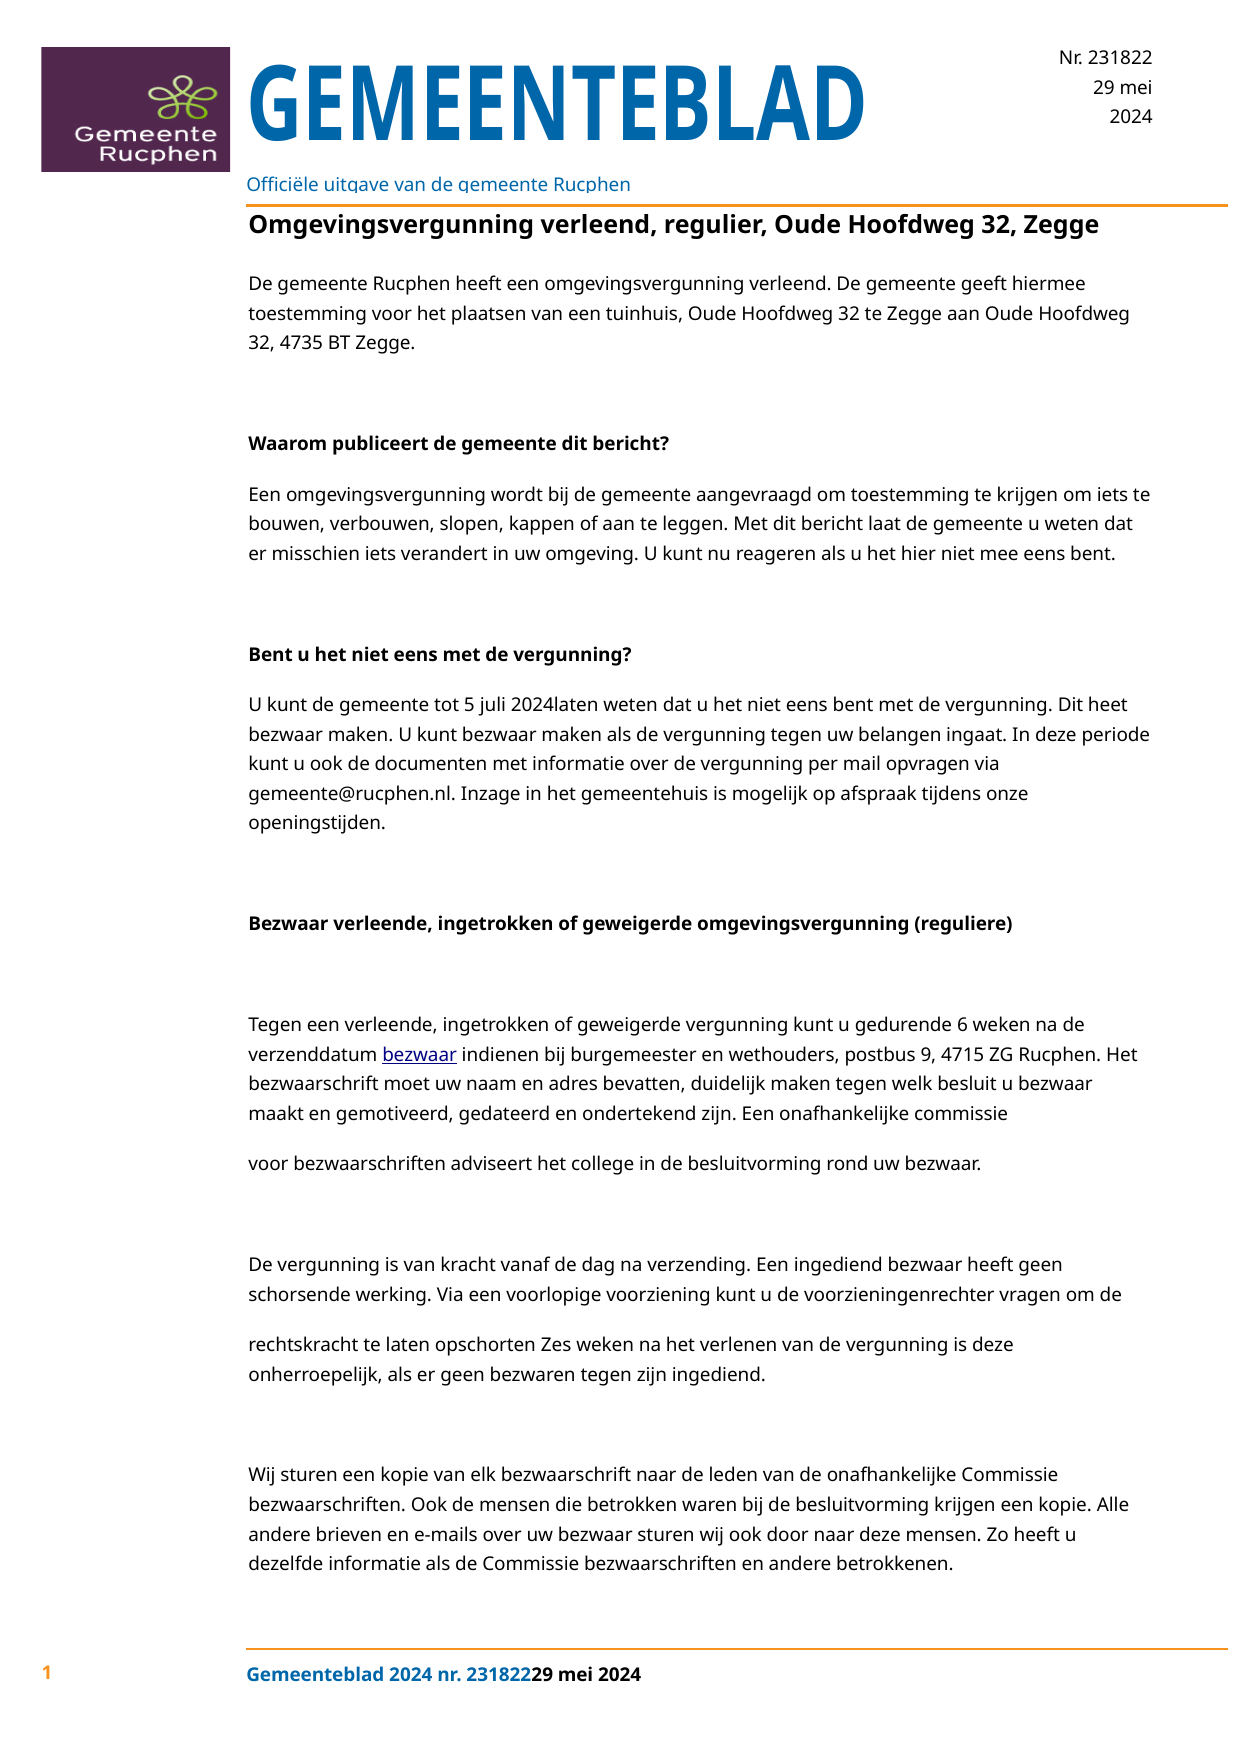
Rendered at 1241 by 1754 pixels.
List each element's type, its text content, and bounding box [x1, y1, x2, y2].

text De vergunning is van kracht vanaf de dag na verzending. Een ingediend bezwaar heeft geen schorsende werking. Via een voorlopige voorziening kunt u de voorzieningenrechter vragen om de [248, 1251, 1152, 1306]
text voor bezwaarschriften adviseert het college in de besluitvorming rond uw bezwaar. [248, 1150, 1152, 1176]
text Omgevingsvergunning verleend, regulier, Oude Hoofdweg 32, Zegge [248, 207, 1152, 241]
text De gemeente Rucphen heeft een omgevingsvergunning verleend. De gemeente geeft hiermee toestemming voor het plaatsen van een tuinhuis, Oude Hoofdweg 32 te Zegge aan Oude Hoofdweg 32, 4735 BT Zegge. [248, 270, 1152, 355]
text Bezwaar verleende, ingetrokken of geweigerde omgevingsvergunning (reguliere) [248, 910, 1152, 936]
text Waarom publiceert de gemeente dit bericht? [248, 430, 1152, 456]
picture [41, 47, 231, 172]
text Bent u het niet eens met de vergunning? [248, 641, 1152, 666]
text rechtskracht te laten opschorten Zes weken na het verlenen van de vergunning is deze onherroepelijk, als er geen bezwaren tegen zijn ingediend. [248, 1331, 1152, 1386]
text Wij sturen een kopie van elk bezwaarschrift naar de leden van de onafhankelijke Commissie bezwaarschriften. Ook de mensen die betrokken waren bij de besluitvorming krijgen een kopie. Alle andere brieven en e-mails over uw bezwaar sturen wij ook door naar deze mensen. Zo heeft u dezelfde informatie als de Commissie bezwaarschriften en andere betrokkenen. [248, 1462, 1152, 1576]
text Tegen een verleende, ingetrokken of geweigerde vergunning kunt u gedurende 6 weken na de verzenddatum bezwaar indienen bij burgemeester en wethouders, postbus 9, 4715 ZG Rucphen. Het bezwaarschrift moet uw naam en adres bevatten, duidelijk maken tegen welk besluit u bezwaar maakt en gemotiveerd, gedateerd en ondertekend zijn. Een onafhankelijke commissie [248, 1011, 1152, 1126]
text Een omgevingsvergunning wordt bij de gemeente aangevraagd om toestemming te krijgen om iets te bouwen, verbouwen, slopen, kappen of aan te leggen. Met dit bericht laat de gemeente u weten dat er misschien iets verandert in uw omgeving. U kunt nu reageren als u het hier niet mee eens bent. [248, 481, 1152, 566]
text U kunt de gemeente tot 5 juli 2024laten weten dat u het niet eens bent met de vergunning. Dit heet bezwaar maken. U kunt bezwaar maken als de vergunning tegen uw belangen ingaat. In deze periode kunt u ook de documenten met informatie over de vergunning per mail opvragen via gemeente@rucphen.nl. Inzage in het gemeentehuis is mogelijk op afspraak tijdens onze openingstijden. [248, 691, 1152, 835]
